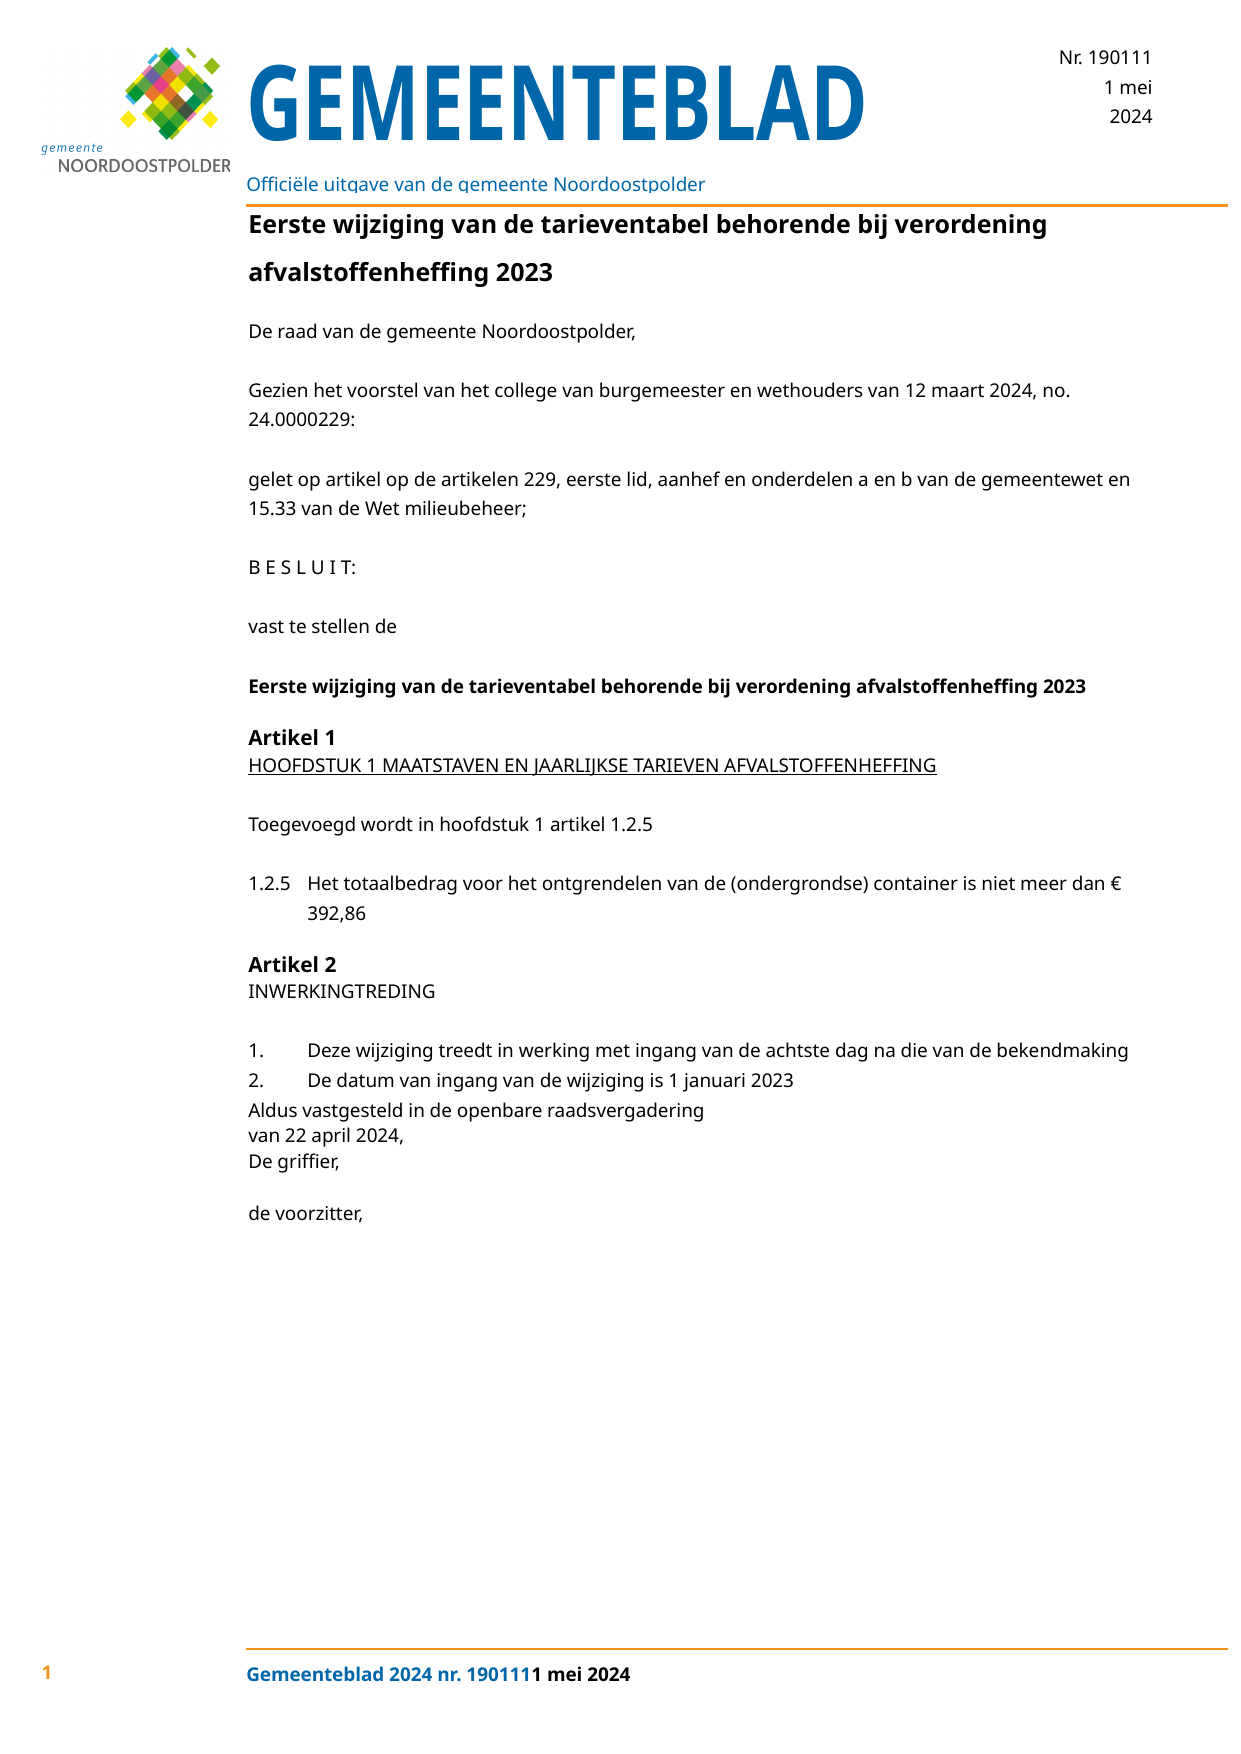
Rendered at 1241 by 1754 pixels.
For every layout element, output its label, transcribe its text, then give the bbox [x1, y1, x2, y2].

text Aldus vastgesteld in de openbare raadsvergadering [248, 1097, 1152, 1123]
picture [41, 47, 231, 172]
text gelet op artikel op de artikelen 229, eerste lid, aanhef en onderdelen a en b van de gemeentewet en 15.33 van de Wet milieubeheer; [248, 466, 1152, 521]
list Deze wijziging treedt in werking met ingang van de achtste dag na die van de bekendmaking [248, 1038, 1152, 1063]
text Eerste wijziging van de tarieventabel behorende bij verordening afvalstoffenheffing 2023 [248, 673, 1152, 699]
list Het totaalbedrag voor het ontgrendelen van de (ondergrondse) container is niet meer dan € 392,86 [248, 870, 1152, 925]
list De datum van ingang van de wijziging is 1 januari 2023 [248, 1067, 1152, 1093]
text Artikel 2 [248, 950, 1152, 978]
text van 22 april 2024, [248, 1123, 1152, 1148]
text vast te stellen de [248, 614, 1152, 639]
text de voorzitter, [248, 1200, 1152, 1226]
text B E S L U I T: [248, 554, 1152, 580]
text INWERKINGTREDING [248, 978, 1152, 1004]
text Toegevoegd wordt in hoofdstuk 1 artikel 1.2.5 [248, 811, 1152, 837]
text De griffier, [248, 1148, 1152, 1174]
text Artikel 1 [248, 723, 1152, 752]
text HOOFDSTUK 1 MAATSTAVEN EN JAARLIJKSE TARIEVEN AFVALSTOFFENHEFFING [248, 752, 1152, 777]
text Eerste wijziging van de tarieventabel behorende bij verordening afvalstoffenheffing 2023 [248, 207, 1152, 288]
text Gezien het voorstel van het college van burgemeester en wethouders van 12 maart 2024, no. 24.0000229: [248, 377, 1152, 432]
text De raad van de gemeente Noordoostpolder, [248, 318, 1152, 344]
